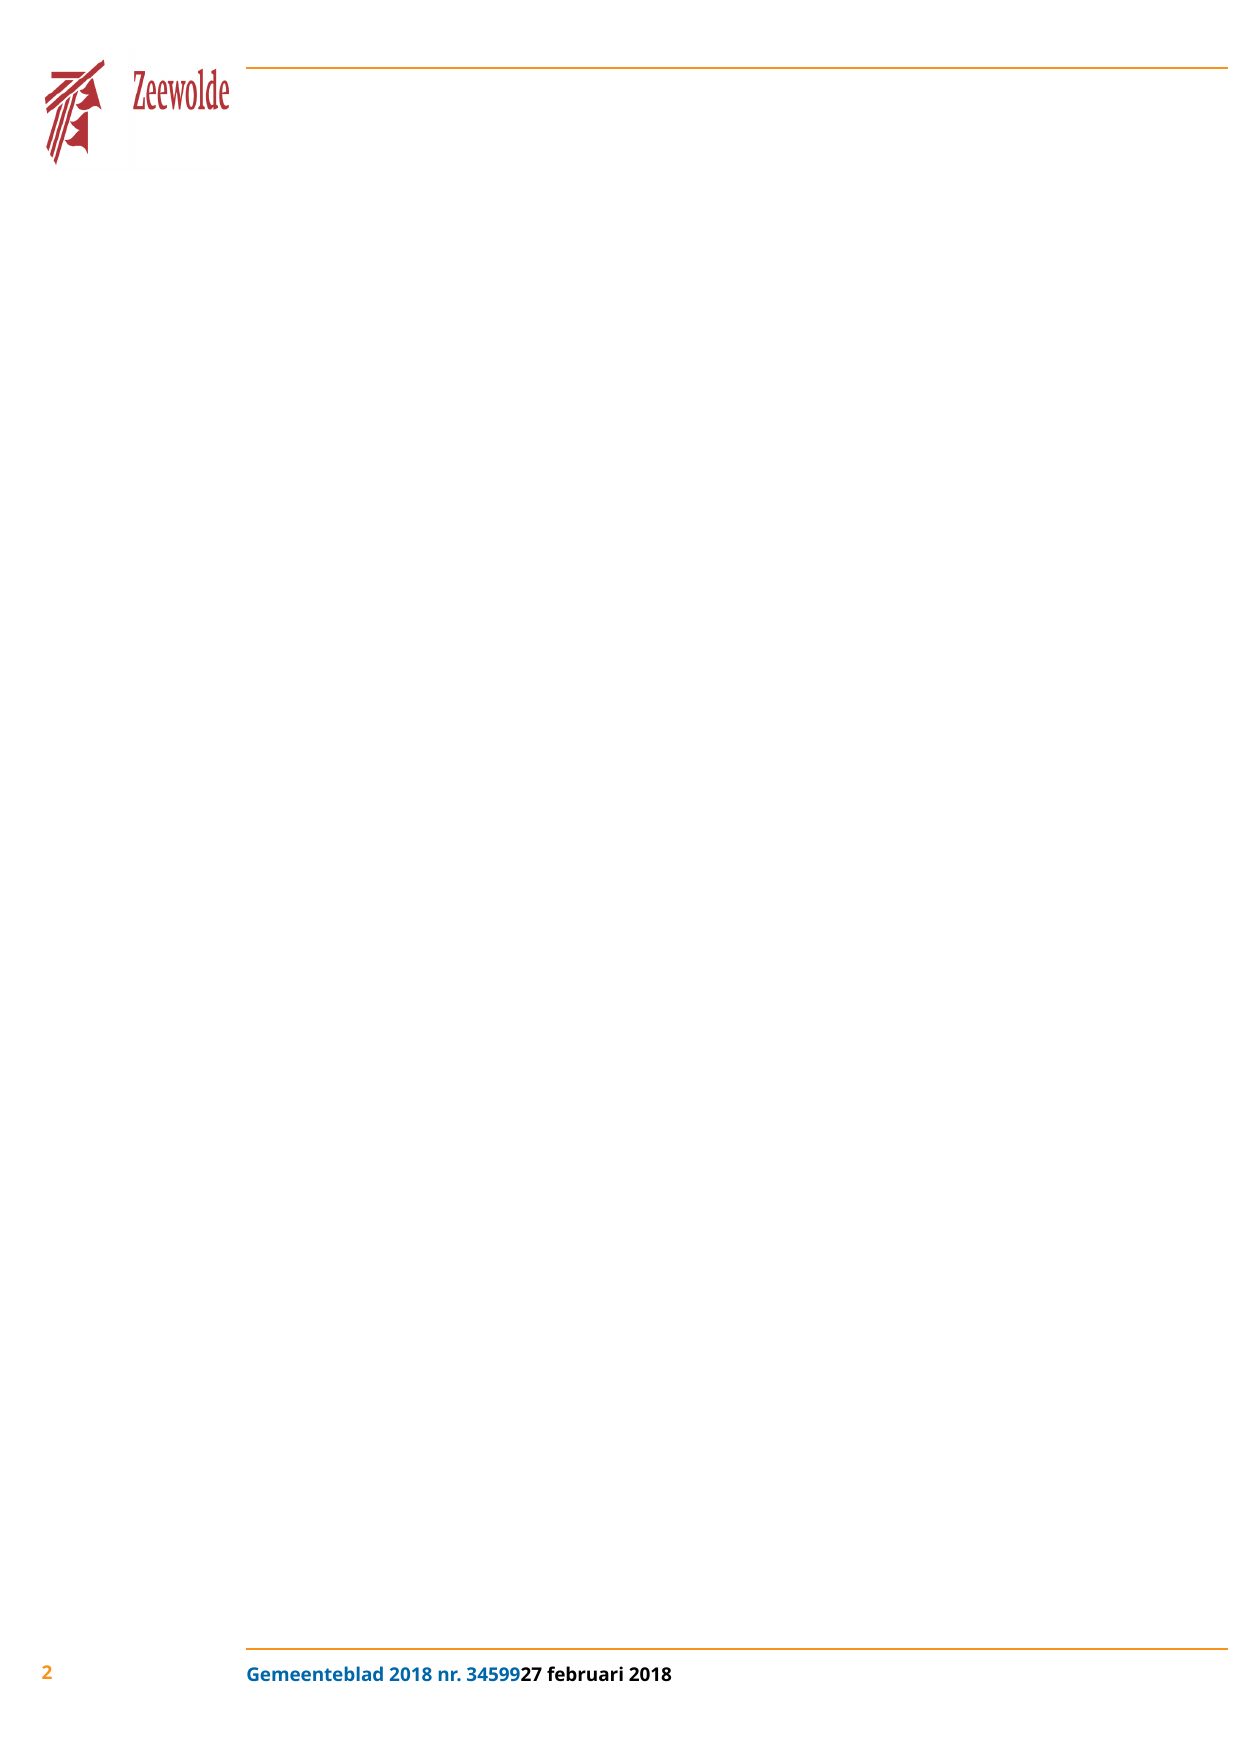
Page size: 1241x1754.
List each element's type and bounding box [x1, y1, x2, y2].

picture [41, 47, 231, 172]
